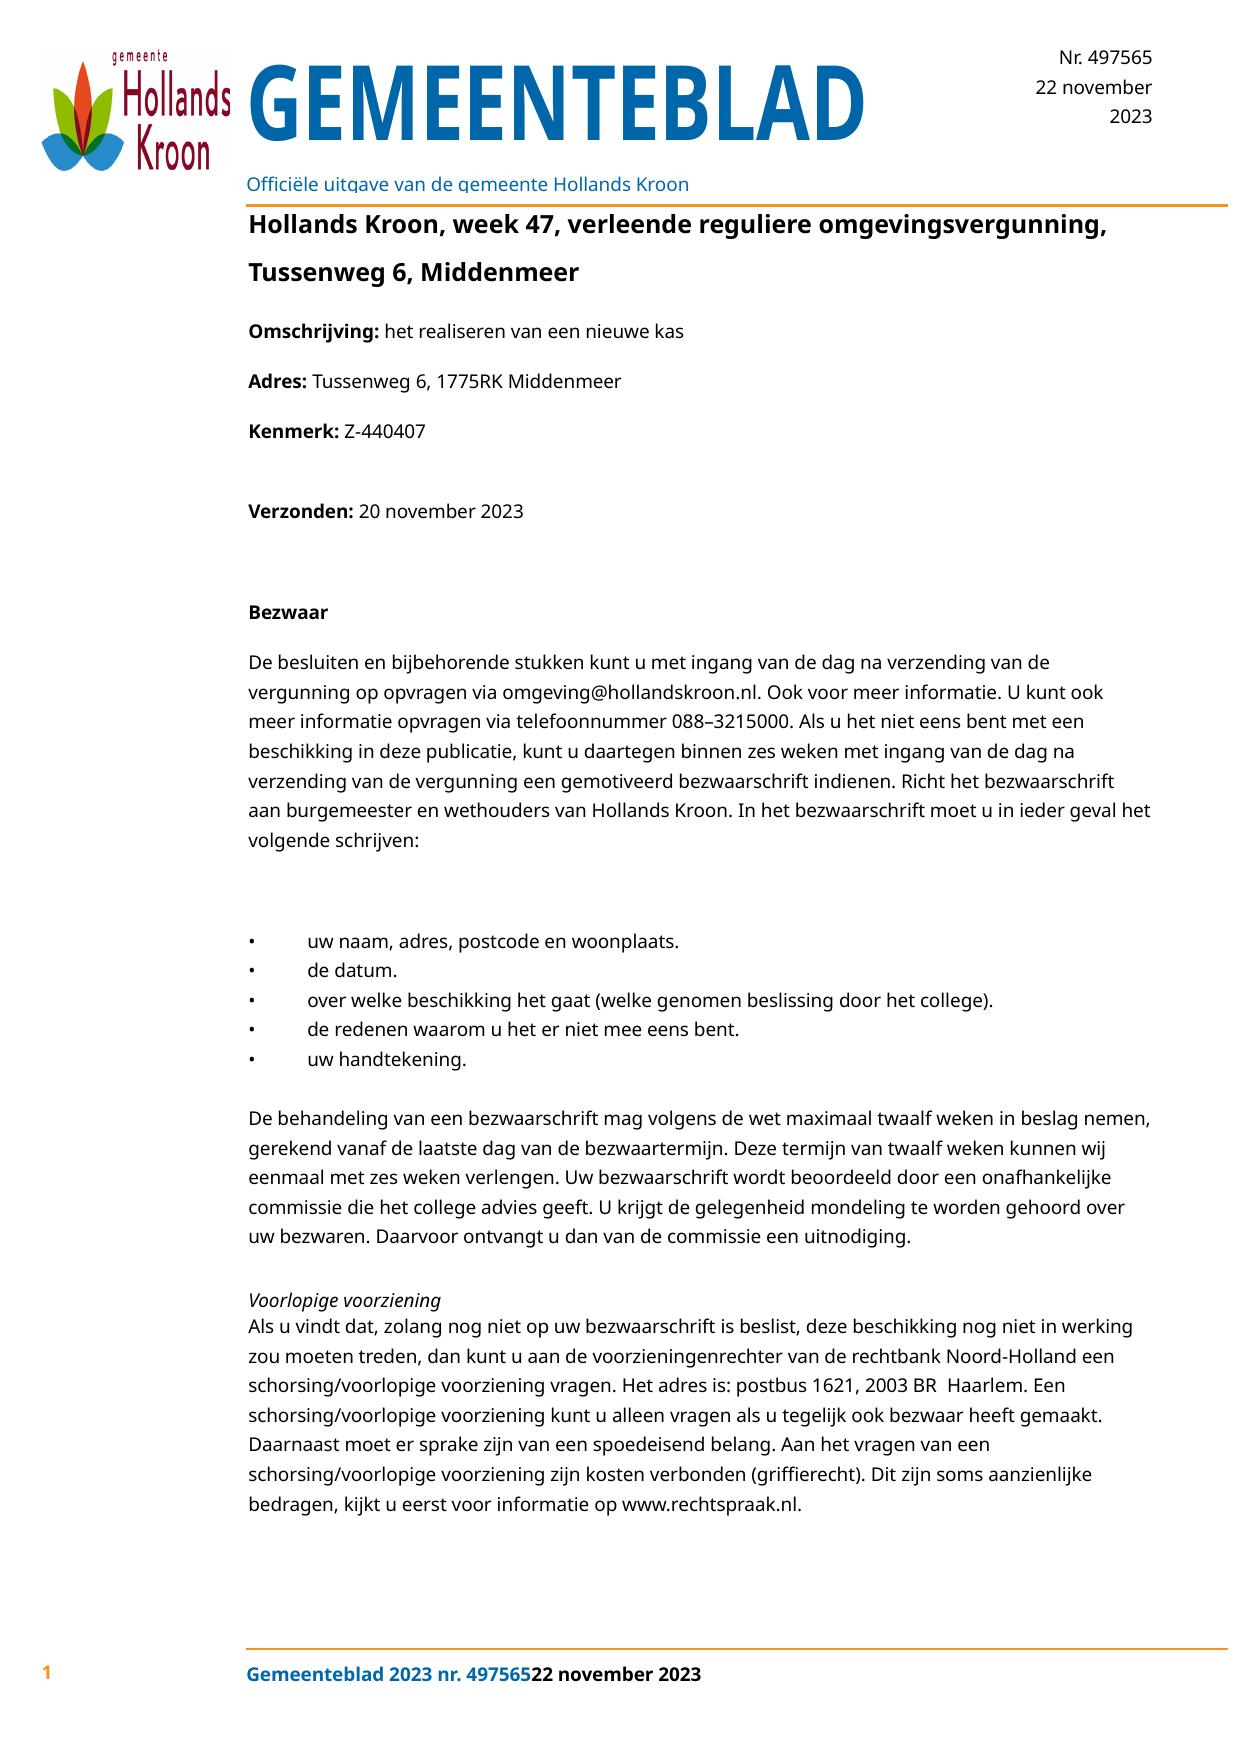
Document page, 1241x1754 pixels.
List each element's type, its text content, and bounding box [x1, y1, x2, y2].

text Bezwaar [248, 599, 1152, 625]
text Verzonden: 20 november 2023 [248, 498, 1152, 524]
text Als u vindt dat, zolang nog niet op uw bezwaarschrift is beslist, deze beschikking nog niet in werking zou moeten treden, dan kunt u aan de voorzieningenrechter van de rechtbank Noord-Holland een schorsing/voorlopige voorziening vragen. Het adres is: postbus 1621, 2003 BR Haarlem. Een schorsing/voorlopige voorziening kunt u alleen vragen als u tegelijk ook bezwaar heeft gemaakt. Daarnaast moet er sprake zijn van een spoedeisend belang. Aan het vragen van een schorsing/voorlopige voorziening zijn kosten verbonden (griffierecht). Dit zijn soms aanzienlijke bedragen, kijkt u eerst voor informatie op www.rechtspraak.nl. [248, 1313, 1152, 1517]
list uw naam, adres, postcode en woonplaats. [248, 928, 1152, 953]
text De behandeling van een bezwaarschrift mag volgens de wet maximaal twaalf weken in beslag nemen, gerekend vanaf de laatste dag van de bezwaartermijn. Deze termijn van twaalf weken kunnen wij eenmaal met zes weken verlengen. Uw bezwaarschrift wordt beoordeeld door een onafhankelijke commissie die het college advies geeft. U krijgt de gelegenheid mondeling te worden gehoord over uw bezwaren. Daarvoor ontvangt u dan van de commissie een uitnodiging. [248, 1105, 1152, 1249]
list uw handtekening. [248, 1046, 1152, 1072]
list de redenen waarom u het er niet mee eens bent. [248, 1017, 1152, 1042]
text Adres: Tussenweg 6, 1775RK Middenmeer [248, 368, 1152, 394]
list de datum. [248, 957, 1152, 983]
table_header [248, 469, 700, 495]
text Omschrijving: het realiseren van een nieuwe kas [248, 318, 1152, 344]
picture [41, 47, 231, 172]
text Kenmerk: Z-440407 [248, 419, 1152, 444]
table_header [700, 469, 1152, 495]
text Hollands Kroon, week 47, verleende reguliere omgevingsvergunning, Tussenweg 6, Middenmeer [248, 207, 1152, 288]
list over welke beschikking het gaat (welke genomen beslissing door het college). [248, 987, 1152, 1013]
text Voorlopige voorziening [248, 1288, 1152, 1313]
text De besluiten en bijbehorende stukken kunt u met ingang van de dag na verzending van de vergunning op opvragen via omgeving@hollandskroon.nl. Ook voor meer informatie. U kunt ook meer informatie opvragen via telefoonnummer 088–3215000. Als u het niet eens bent met een beschikking in deze publicatie, kunt u daartegen binnen zes weken met ingang van de dag na verzending van de vergunning een gemotiveerd bezwaarschrift indienen. Richt het bezwaarschrift aan burgemeester en wethouders van Hollands Kroon. In het bezwaarschrift moet u in ieder geval het volgende schrijven: [248, 649, 1152, 853]
